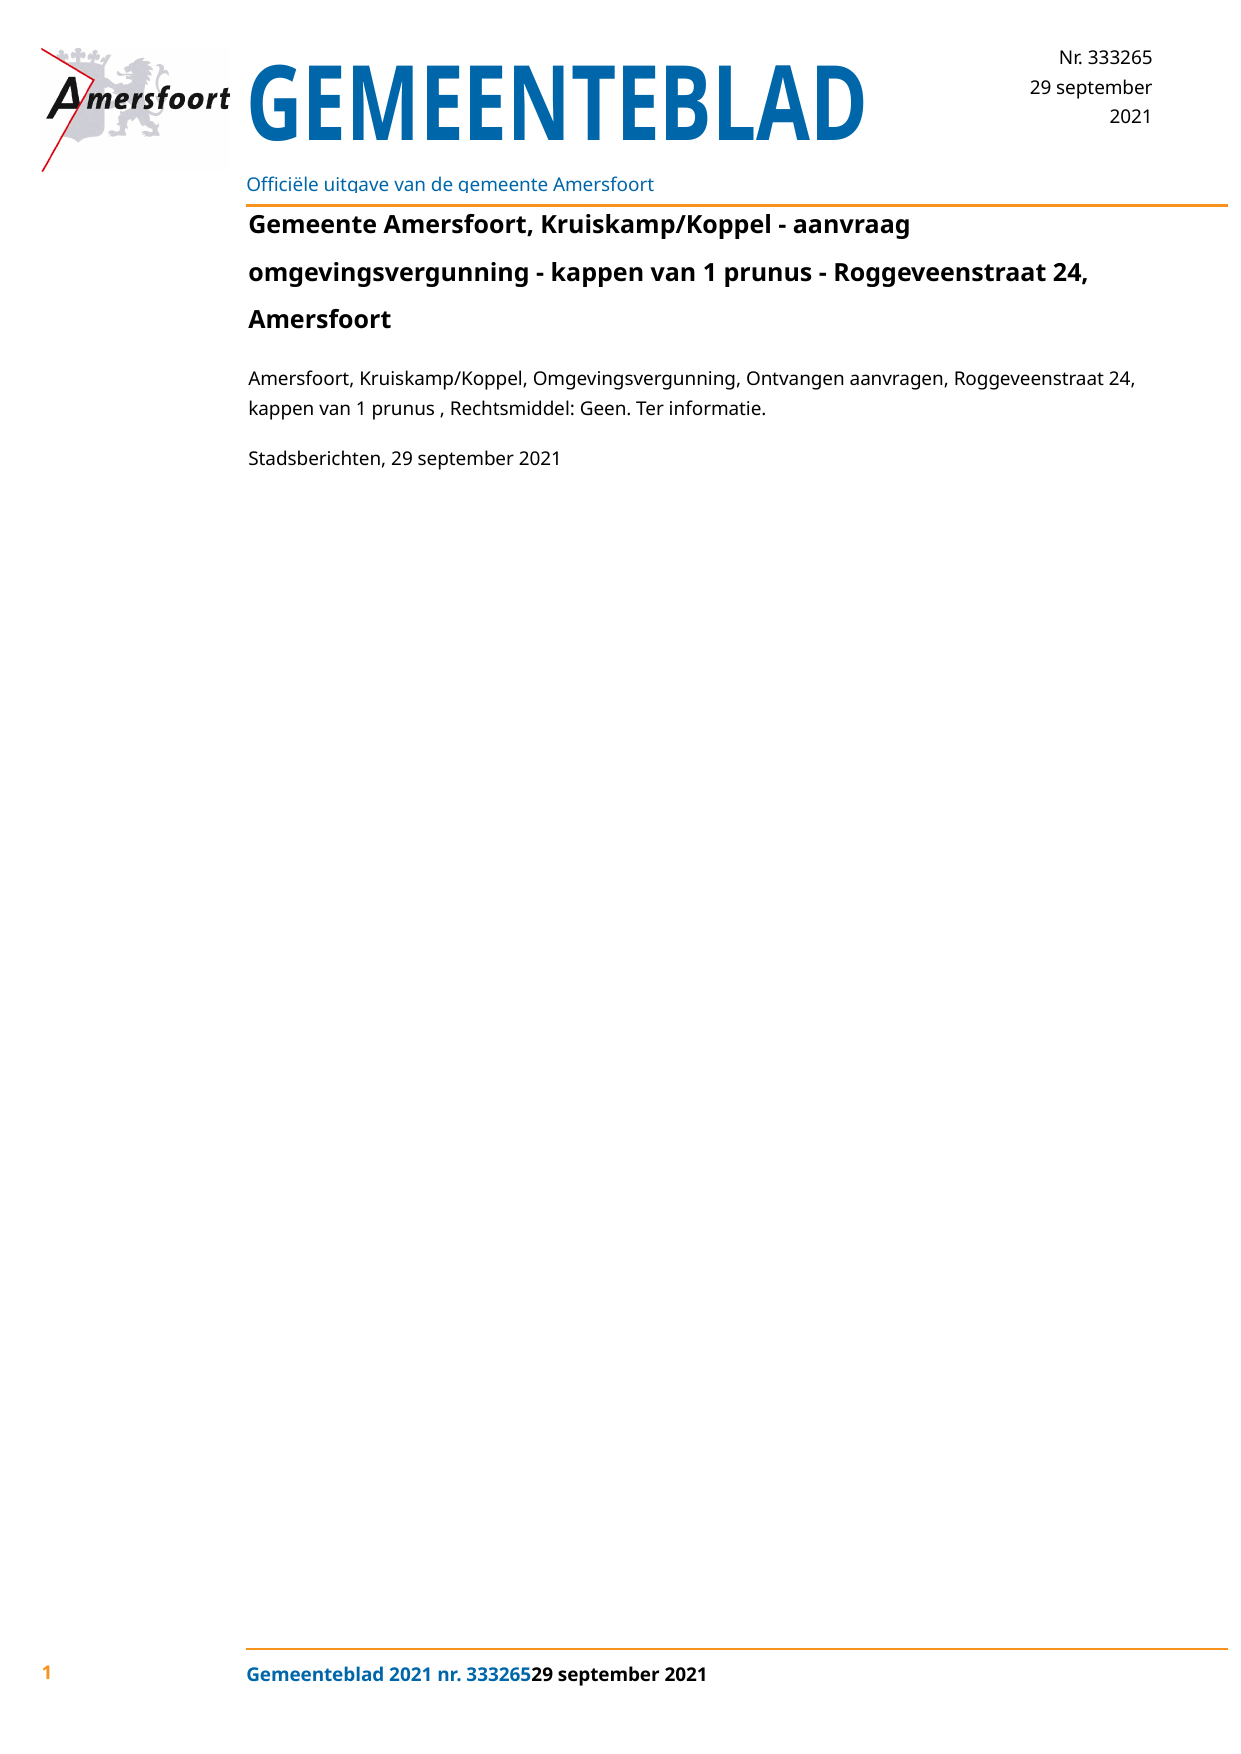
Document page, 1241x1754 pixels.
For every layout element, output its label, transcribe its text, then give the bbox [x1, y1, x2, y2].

text Gemeente Amersfoort, Kruiskamp/Koppel - aanvraag omgevingsvergunning - kappen van 1 prunus - Roggeveenstraat 24, Amersfoort [248, 207, 1152, 336]
text Stadsberichten, 29 september 2021 [248, 446, 1152, 471]
text Amersfoort, Kruiskamp/Koppel, Omgevingsvergunning, Ontvangen aanvragen, Roggeveenstraat 24, kappen van 1 prunus , Rechtsmiddel: Geen. Ter informatie. [248, 366, 1152, 421]
picture [41, 47, 231, 172]
